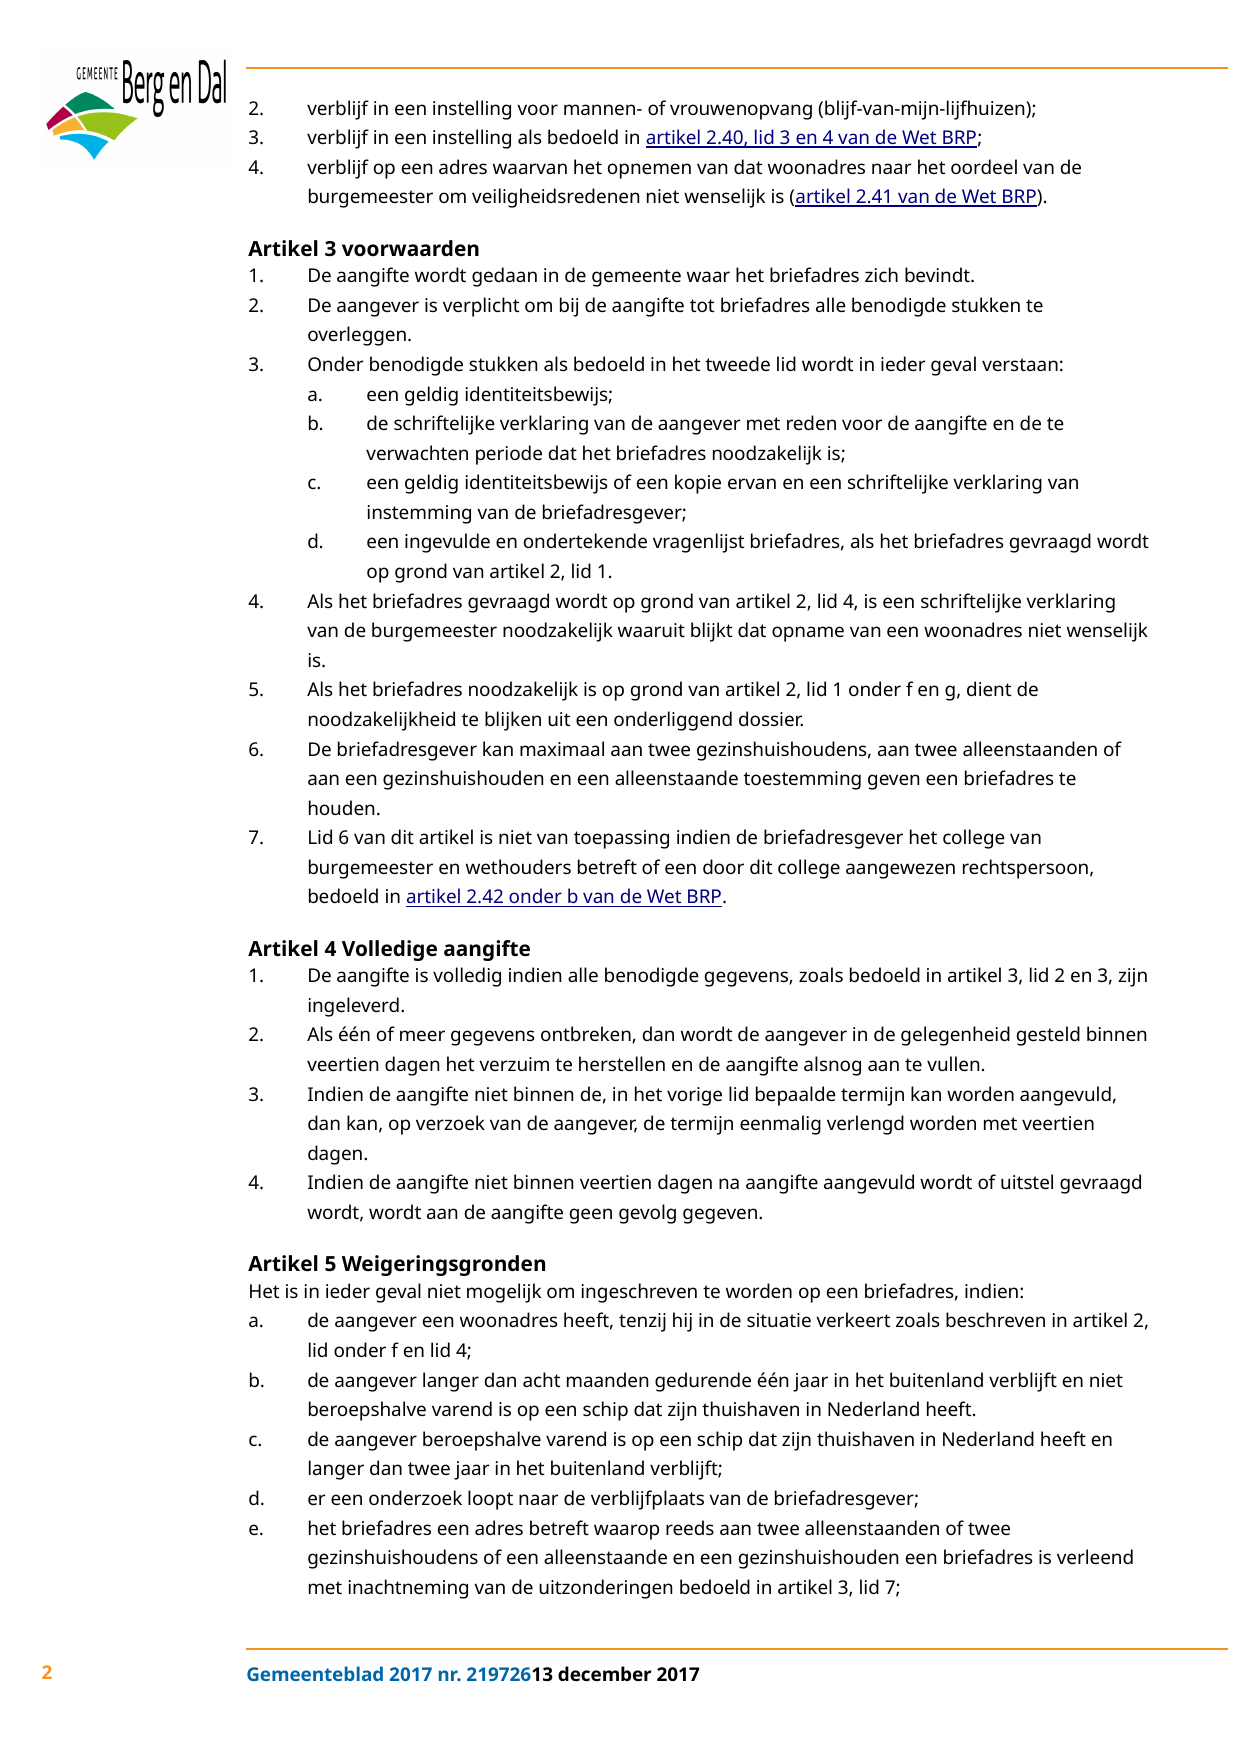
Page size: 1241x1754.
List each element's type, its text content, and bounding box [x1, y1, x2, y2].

list De aangifte is volledig indien alle benodigde gegevens, zoals bedoeld in artikel 3, lid 2 en 3, zijn ingeleverd. [248, 962, 1152, 1018]
list Lid 6 van dit artikel is niet van toepassing indien de briefadresgever het college van burgemeester en wethouders betreft of een door dit college aangewezen rechtspersoon, bedoeld in artikel 2.42 onder b van de Wet BRP. [248, 824, 1152, 909]
list Indien de aangifte niet binnen de, in het vorige lid bepaalde termijn kan worden aangevuld, dan kan, op verzoek van de aangever, de termijn eenmalig verlengd worden met veertien dagen. [248, 1081, 1152, 1166]
list Als één of meer gegevens ontbreken, dan wordt de aangever in de gelegenheid gesteld binnen veertien dagen het verzuim te herstellen en de aangifte alsnog aan te vullen. [248, 1022, 1152, 1077]
list het briefadres een adres betreft waarop reeds aan twee alleenstaanden of twee gezinshuishoudens of een alleenstaande en een gezinshuishouden een briefadres is verleend met inachtneming van de uitzonderingen bedoeld in artikel 3, lid 7; [248, 1515, 1152, 1599]
list de aangever langer dan acht maanden gedurende één jaar in het buitenland verblijft en niet beroepshalve varend is op een schip dat zijn thuishaven in Nederland heeft. [248, 1367, 1152, 1422]
list Indien de aangifte niet binnen veertien dagen na aangifte aangevuld wordt of uitstel gevraagd wordt, wordt aan de aangifte geen gevolg gegeven. [248, 1169, 1152, 1225]
list de aangever een woonadres heeft, tenzij hij in de situatie verkeert zoals beschreven in artikel 2, lid onder f en lid 4; [248, 1308, 1152, 1363]
list Als het briefadres gevraagd wordt op grond van artikel 2, lid 4, is een schriftelijke verklaring van de burgemeester noodzakelijk waaruit blijkt dat opname van een woonadres niet wenselijk is. [248, 588, 1152, 673]
list een geldig identiteitsbewijs of een kopie ervan en een schriftelijke verklaring van instemming van de briefadresgever; [307, 469, 1152, 525]
list een ingevulde en ondertekende vragenlijst briefadres, als het briefadres gevraagd wordt op grond van artikel 2, lid 1. [307, 529, 1152, 584]
list een geldig identiteitsbewijs; [307, 381, 1152, 406]
list de aangever beroepshalve varend is op een schip dat zijn thuishaven in Nederland heeft en langer dan twee jaar in het buitenland verblijft; [248, 1426, 1152, 1481]
text Artikel 3 voorwaarden [248, 234, 1152, 262]
list De aangever is verplicht om bij de aangifte tot briefadres alle benodigde stukken te overleggen. [248, 292, 1152, 347]
list verblijf in een instelling voor mannen- of vrouwenopvang (blijf-van-mijn-lijfhuizen); [248, 95, 1152, 121]
list er een onderzoek loopt naar de verblijfplaats van de briefadresgever; [248, 1485, 1152, 1511]
list Onder benodigde stukken als bedoeld in het tweede lid wordt in ieder geval verstaan: [248, 351, 1152, 377]
text Artikel 4 Volledige aangifte [248, 934, 1152, 962]
list Als het briefadres noodzakelijk is op grond van artikel 2, lid 1 onder f en g, dient de noodzakelijkheid te blijken uit een onderliggend dossier. [248, 677, 1152, 732]
list De aangifte wordt gedaan in de gemeente waar het briefadres zich bevindt. [248, 262, 1152, 288]
list De briefadresgever kan maximaal aan twee gezinshuishoudens, aan twee alleenstaanden of aan een gezinshuishouden en een alleenstaande toestemming geven een briefadres te houden. [248, 736, 1152, 821]
list verblijf op een adres waarvan het opnemen van dat woonadres naar het oordeel van de burgemeester om veiligheidsredenen niet wenselijk is (artikel 2.41 van de Wet BRP). [248, 154, 1152, 209]
list de schriftelijke verklaring van de aangever met reden voor de aangifte en de te verwachten periode dat het briefadres noodzakelijk is; [307, 410, 1152, 466]
picture [41, 47, 231, 172]
text Het is in ieder geval niet mogelijk om ingeschreven te worden op een briefadres, indien: [248, 1278, 1152, 1304]
text Artikel 5 Weigeringsgronden [248, 1249, 1152, 1278]
list verblijf in een instelling als bedoeld in artikel 2.40, lid 3 en 4 van de Wet BRP; [248, 124, 1152, 150]
